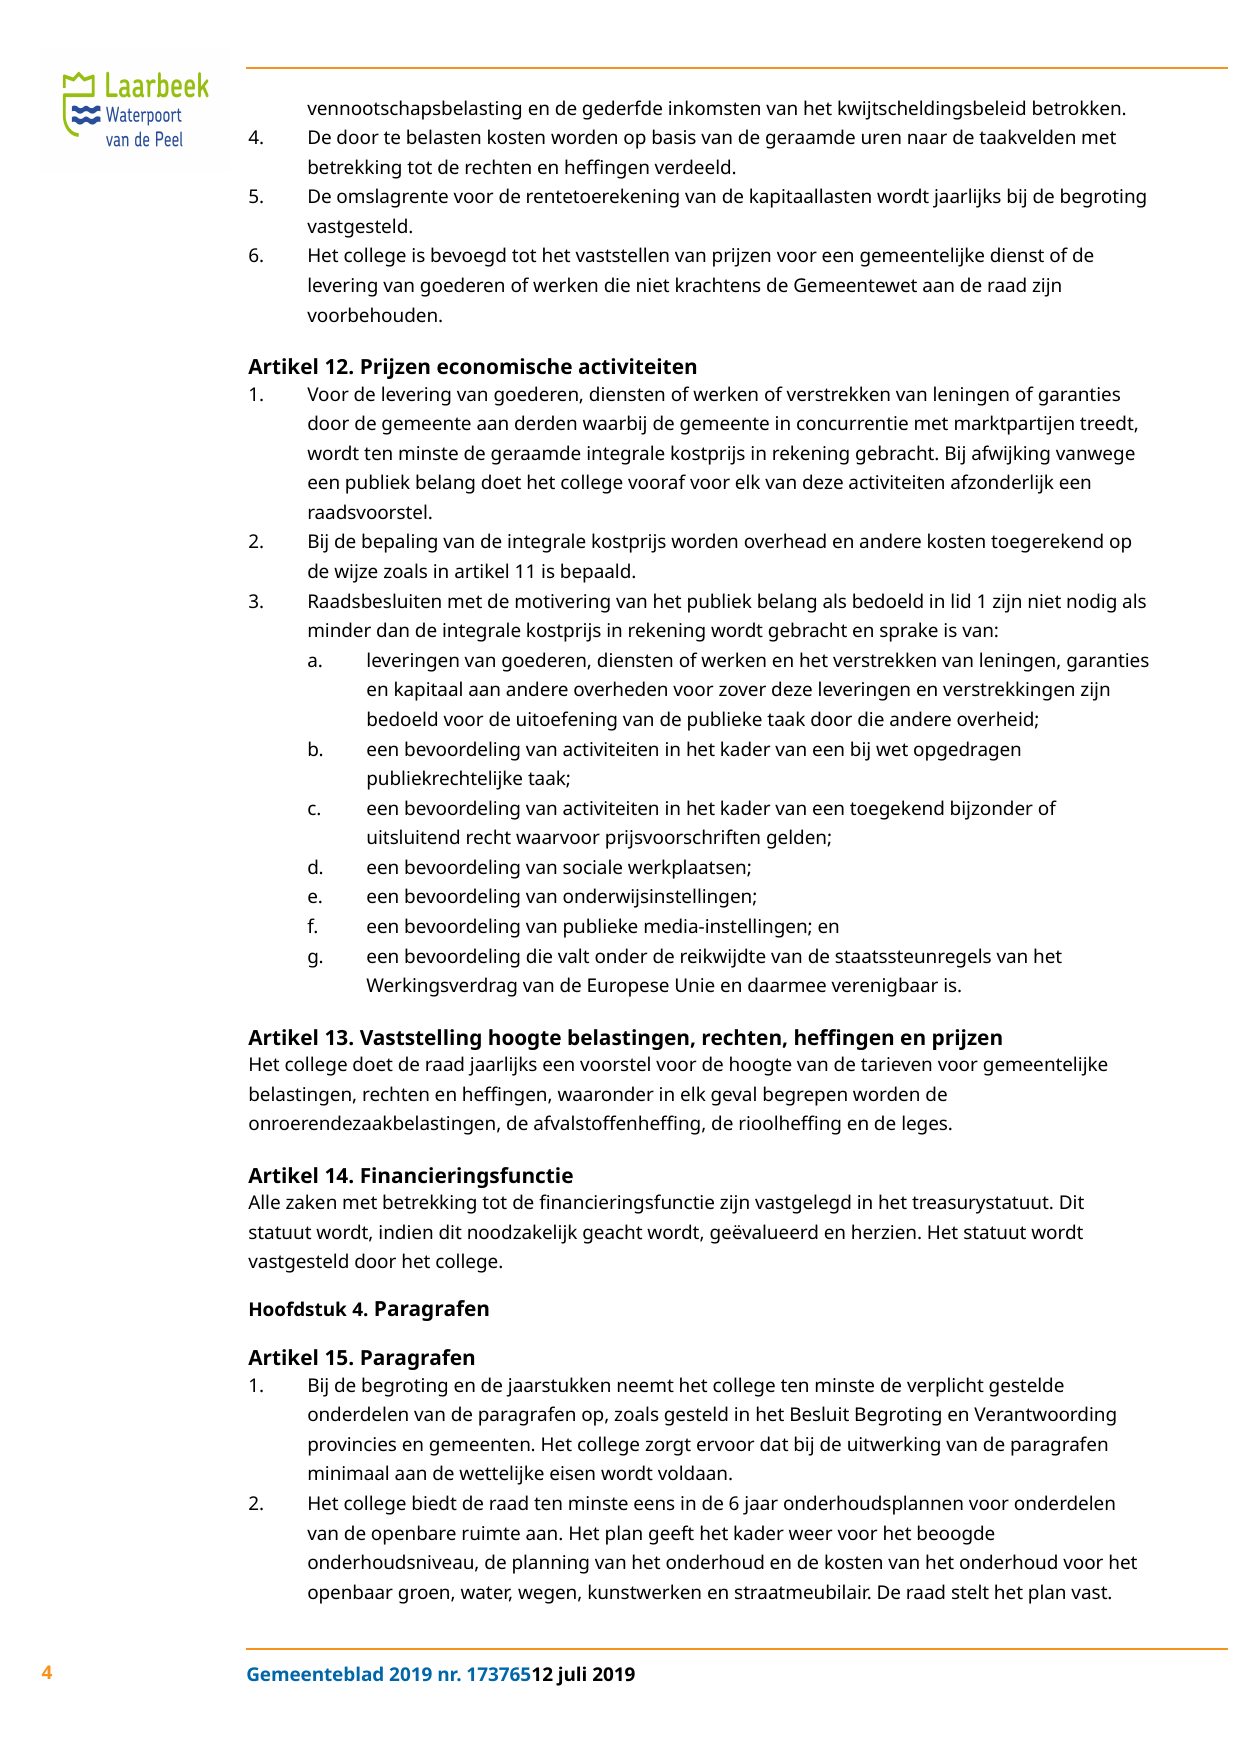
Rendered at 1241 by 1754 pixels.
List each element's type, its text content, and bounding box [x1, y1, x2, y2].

picture [41, 47, 231, 172]
list een bevoordeling die valt onder de reikwijdte van de staatssteunregels van het Werkingsverdrag van de Europese Unie en daarmee verenigbaar is. [307, 943, 1152, 998]
list Het college biedt de raad ten minste eens in de 6 jaar onderhoudsplannen voor onderdelen van de openbare ruimte aan. Het plan geeft het kader weer voor het beoogde onderhoudsniveau, de planning van het onderhoud en de kosten van het onderhoud voor het openbaar groen, water, wegen, kunstwerken en straatmeubilair. De raad stelt het plan vast. [248, 1490, 1152, 1604]
list Voor de levering van goederen, diensten of werken of verstrekken van leningen of garanties door de gemeente aan derden waarbij de gemeente in concurrentie met marktpartijen treedt, wordt ten minste de geraamde integrale kostprijs in rekening gebracht. Bij afwijking vanwege een publiek belang doet het college vooraf voor elk van deze activiteiten afzonderlijk een raadsvoorstel. [248, 381, 1152, 525]
list Bij de bepaling van de integrale kostprijs worden overhead en andere kosten toegerekend op de wijze zoals in artikel 11 is bepaald. [248, 529, 1152, 584]
list Bij de begroting en de jaarstukken neemt het college ten minste de verplicht gestelde onderdelen van de paragrafen op, zoals gesteld in het Besluit Begroting en Verantwoording provincies en gemeenten. Het college zorgt ervoor dat bij de uitwerking van de paragrafen minimaal aan de wettelijke eisen wordt voldaan. [248, 1372, 1152, 1486]
list De omslagrente voor de rentetoerekening van de kapitaallasten wordt jaarlijks bij de begroting vastgesteld. [248, 183, 1152, 239]
list De door te belasten kosten worden op basis van de geraamde uren naar de taakvelden met betrekking tot de rechten en heffingen verdeeld. [248, 124, 1152, 180]
text Het college doet de raad jaarlijks een voorstel voor de hoogte van de tarieven voor gemeentelijke belastingen, rechten en heffingen, waaronder in elk geval begrepen worden de onroerendezaakbelastingen, de afvalstoffenheffing, de rioolheffing en de leges. [248, 1051, 1152, 1136]
list vennootschapsbelasting en de gederfde inkomsten van het kwijtscheldingsbeleid betrokken. [248, 95, 1152, 121]
list een bevoordeling van publieke media-instellingen; en [307, 913, 1152, 939]
text Artikel 12. Prijzen economische activiteiten [248, 352, 1152, 381]
list leveringen van goederen, diensten of werken en het verstrekken van leningen, garanties en kapitaal aan andere overheden voor zover deze leveringen en verstrekkingen zijn bedoeld voor de uitoefening van de publieke taak door die andere overheid; [307, 647, 1152, 732]
text Artikel 14. Financieringsfunctie [248, 1161, 1152, 1189]
list Het college is bevoegd tot het vaststellen van prijzen voor een gemeentelijke dienst of de levering van goederen of werken die niet krachtens de Gemeentewet aan de raad zijn voorbehouden. [248, 243, 1152, 328]
list een bevoordeling van onderwijsinstellingen; [307, 884, 1152, 909]
text Alle zaken met betrekking tot de financieringsfunctie zijn vastgelegd in het treasurystatuut. Dit statuut wordt, indien dit noodzakelijk geacht wordt, geëvalueerd en herzien. Het statuut wordt vastgesteld door het college. [248, 1189, 1152, 1274]
list Raadsbesluiten met de motivering van het publiek belang als bedoeld in lid 1 zijn niet nodig als minder dan de integrale kostprijs in rekening wordt gebracht en sprake is van: [248, 588, 1152, 643]
text Artikel 13. Vaststelling hoogte belastingen, rechten, heffingen en prijzen [248, 1023, 1152, 1051]
list een bevoordeling van activiteiten in het kader van een bij wet opgedragen publiekrechtelijke taak; [307, 736, 1152, 791]
list een bevoordeling van sociale werkplaatsen; [307, 854, 1152, 880]
text Artikel 15. Paragrafen [248, 1343, 1152, 1372]
text Hoofdstuk 4. Paragrafen [248, 1294, 1152, 1322]
list een bevoordeling van activiteiten in het kader van een toegekend bijzonder of uitsluitend recht waarvoor prijsvoorschriften gelden; [307, 795, 1152, 850]
